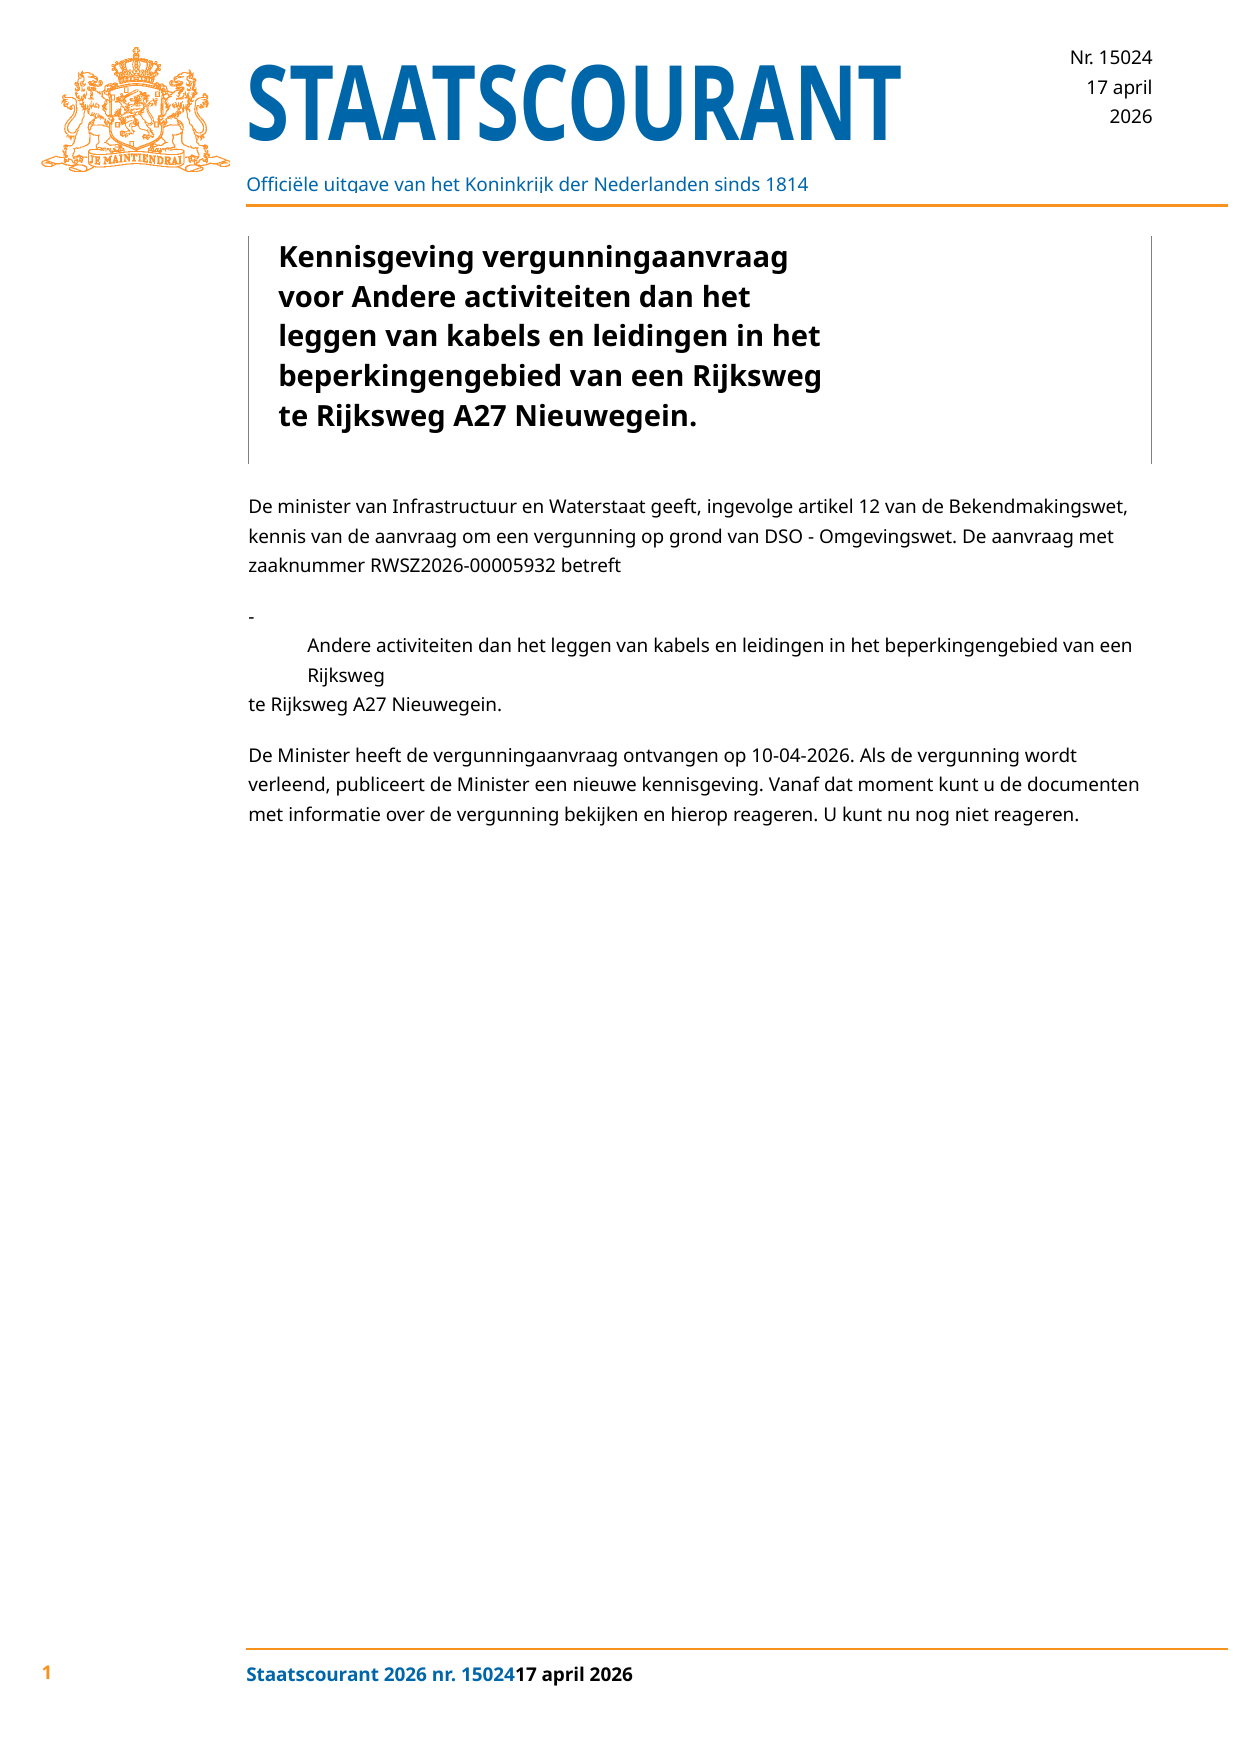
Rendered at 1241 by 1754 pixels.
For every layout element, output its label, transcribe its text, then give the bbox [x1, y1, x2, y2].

table_header [850, 236, 912, 413]
text De Minister heeft de vergunningaanvraag ontvangen op 10-04-2026. Als de vergunning wordt verleend, publiceert de Minister een nieuwe kennisgeving. Vanaf dat moment kunt u de documenten met informatie over de vergunning bekijken en hierop reageren. U kunt nu nog niet reageren. [248, 742, 1152, 827]
table_header Kennisgeving vergunningaanvraag voor Andere activiteiten dan het leggen van kabels en leidingen in het beperkingengebied van een Rijksweg te Rijksweg A27 Nieuwegein. [249, 236, 850, 464]
text De minister van Infrastructuur en Waterstaat geeft, ingevolge artikel 12 van de Bekendmakingswet, kennis van de aanvraag om een vergunning op grond van DSO - Omgevingswet. De aanvraag met zaaknummer RWSZ2026-00005932 betreft [248, 493, 1152, 578]
picture [41, 47, 231, 172]
text te Rijksweg A27 Nieuwegein. [248, 692, 1152, 717]
table_header [1090, 236, 1151, 413]
picture [912, 236, 1090, 414]
table_header [850, 414, 1151, 464]
list Andere activiteiten dan het leggen van kabels en leidingen in het beperkingengebied van een Rijksweg [248, 632, 1152, 688]
